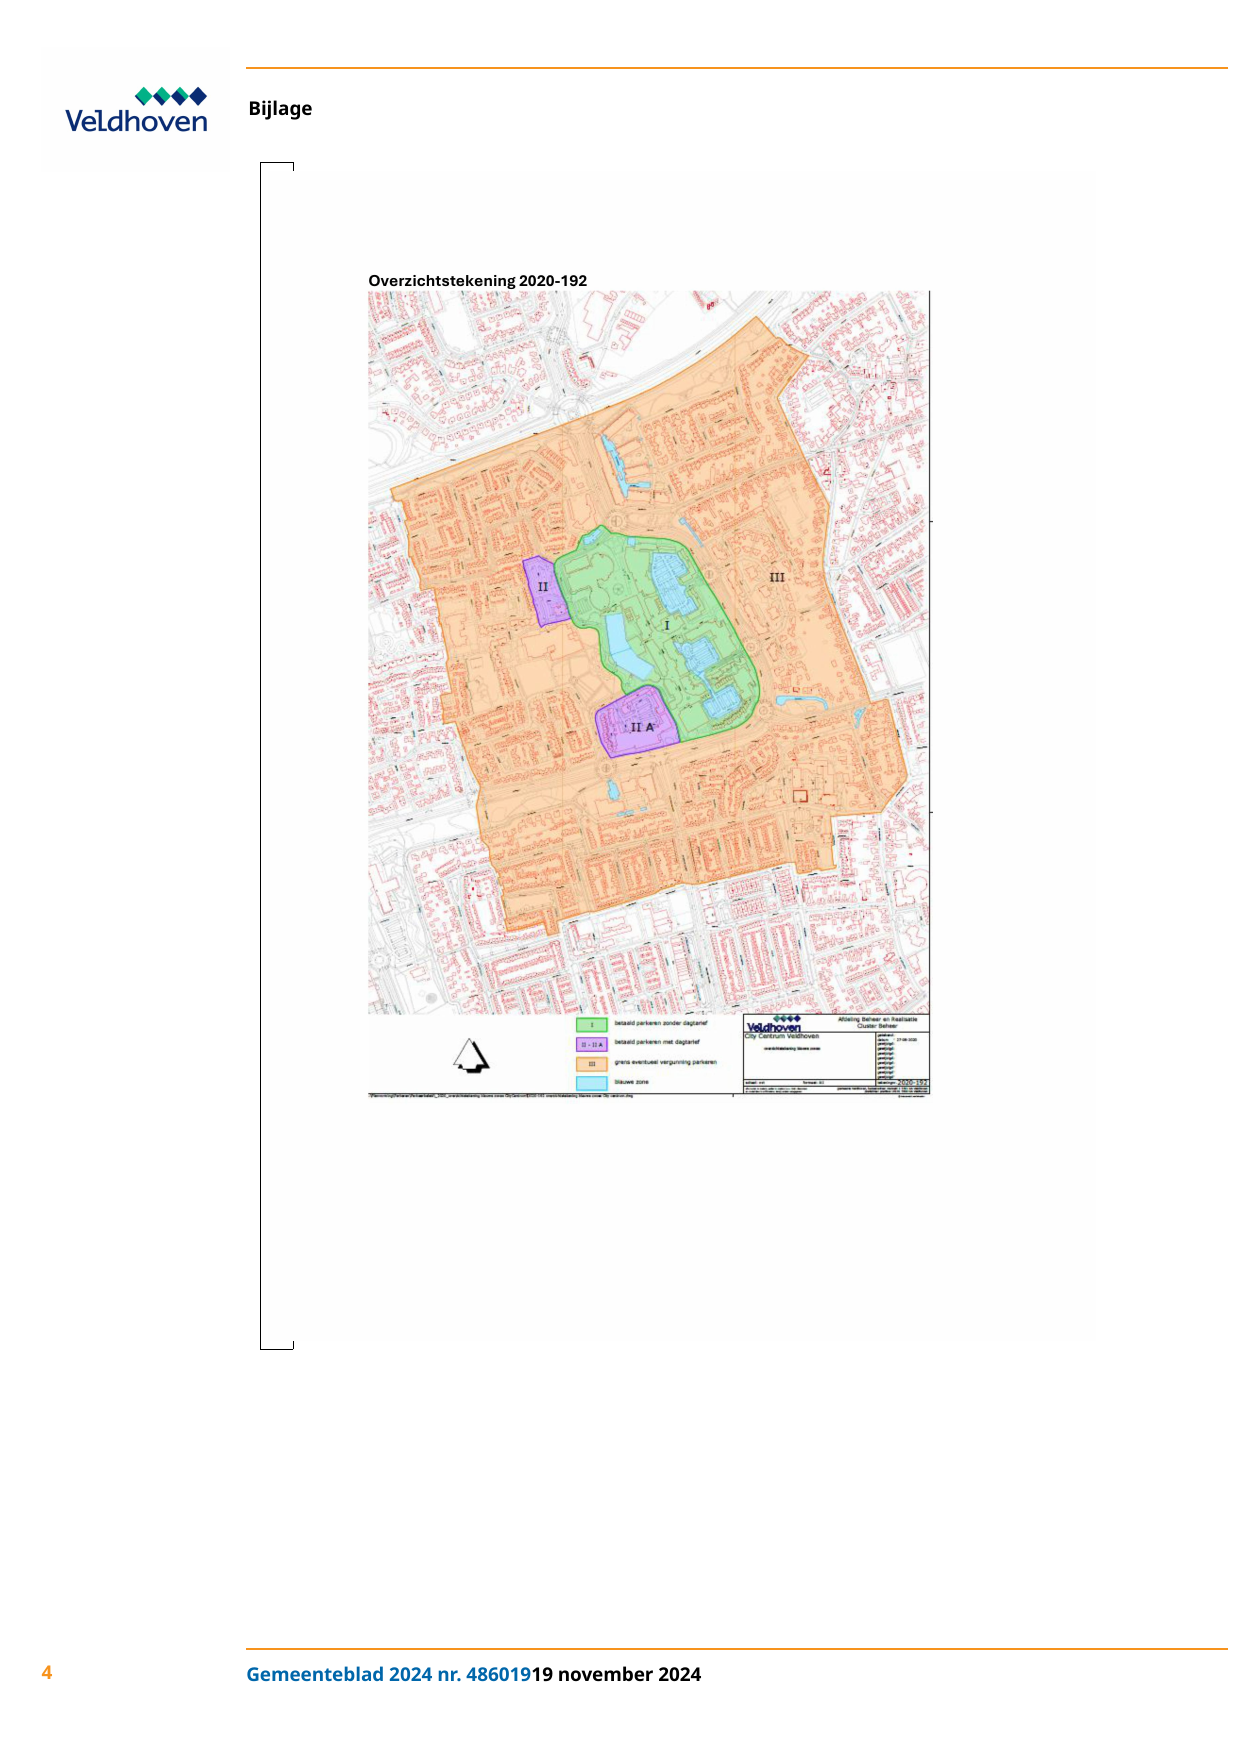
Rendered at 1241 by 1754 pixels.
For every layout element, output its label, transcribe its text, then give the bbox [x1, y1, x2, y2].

picture [41, 47, 231, 172]
picture [268, 171, 1096, 1341]
text Bijlage [248, 95, 1152, 121]
